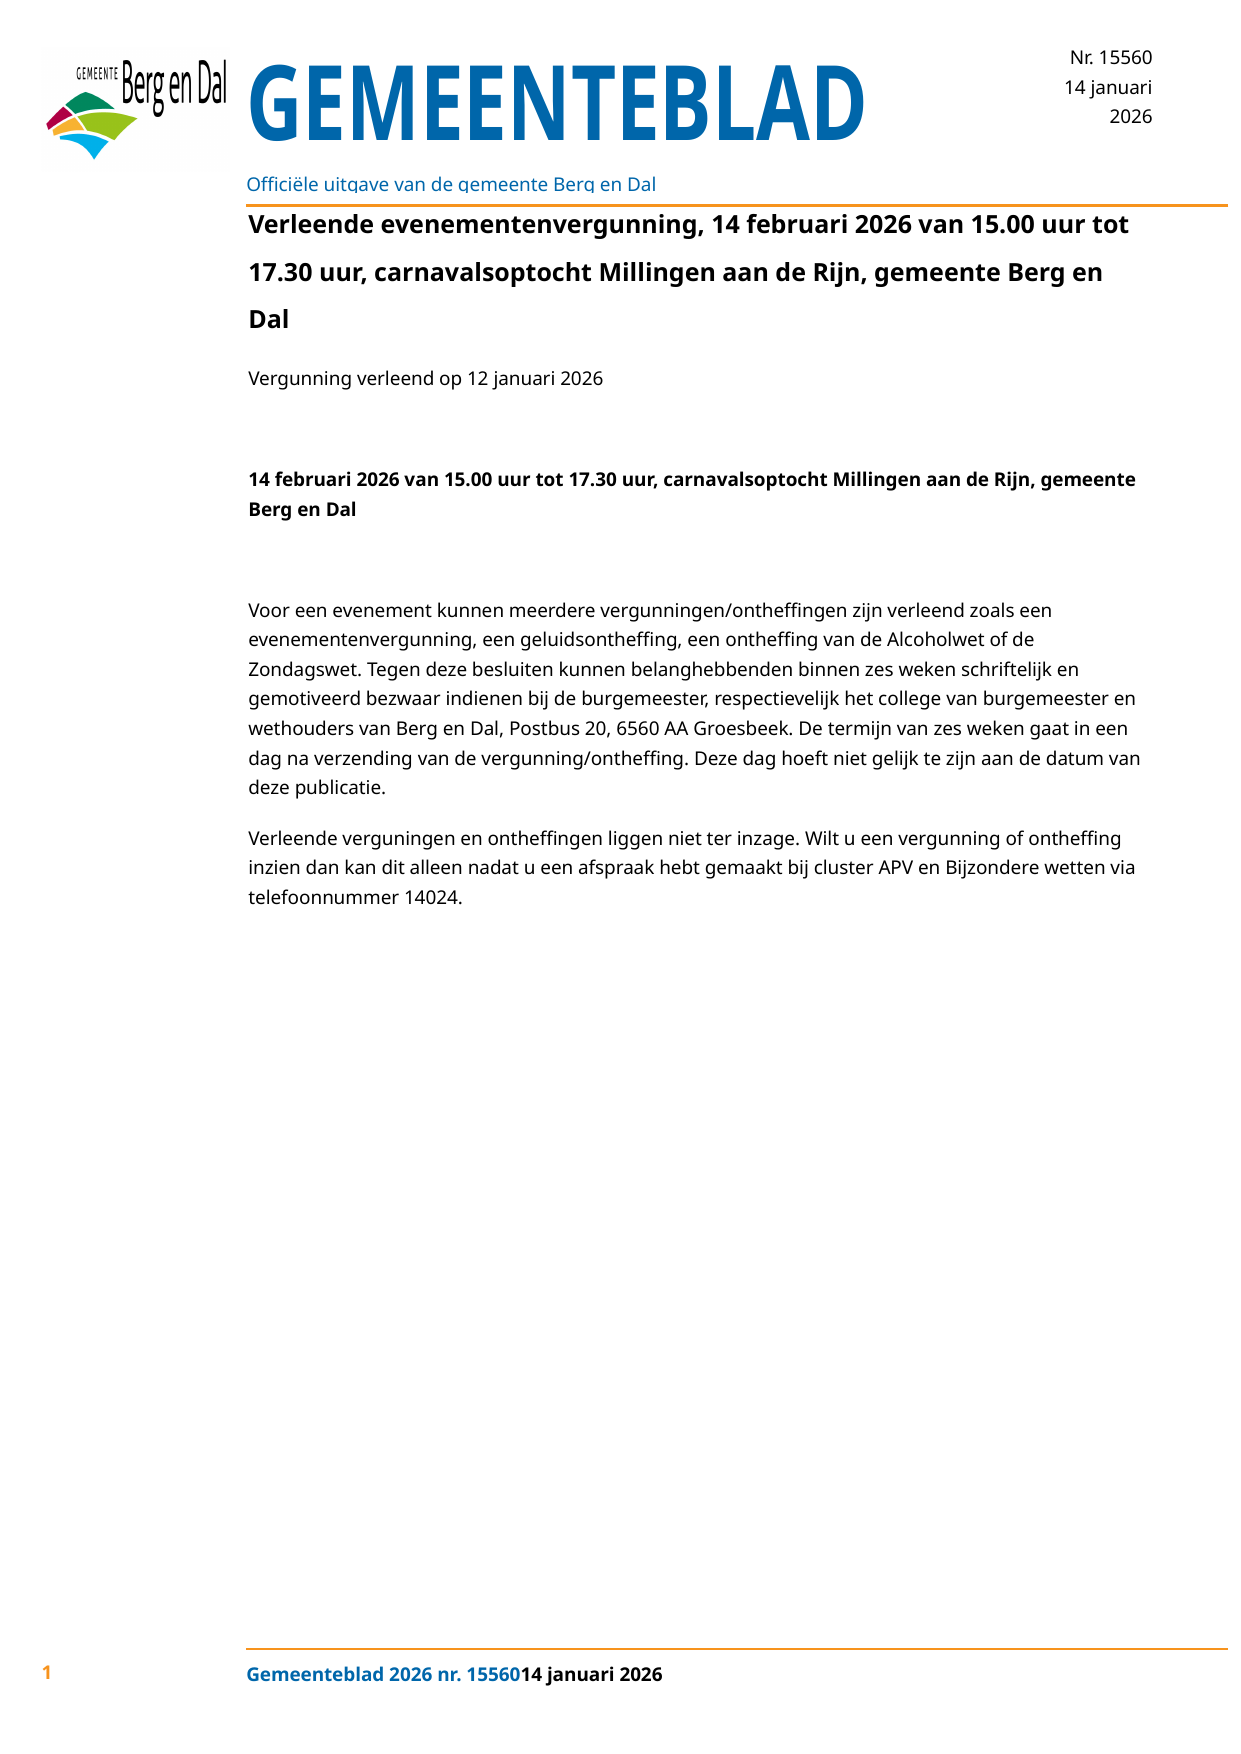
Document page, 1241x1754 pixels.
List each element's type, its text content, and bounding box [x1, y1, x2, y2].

text 14 februari 2026 van 15.00 uur tot 17.30 uur, carnavalsoptocht Millingen aan de Rijn, gemeente Berg en Dal [248, 466, 1152, 522]
text Vergunning verleend op 12 januari 2026 [248, 366, 1152, 391]
text Voor een evenement kunnen meerdere vergunningen/ontheffingen zijn verleend zoals een evenementenvergunning, een geluidsontheffing, een ontheffing van de Alcoholwet of de Zondagswet. Tegen deze besluiten kunnen belanghebbenden binnen zes weken schriftelijk en gemotiveerd bezwaar indienen bij de burgemeester, respectievelijk het college van burgemeester en wethouders van Berg en Dal, Postbus 20, 6560 AA Groesbeek. De termijn van zes weken gaat in een dag na verzending van de vergunning/ontheffing. Deze dag hoeft niet gelijk te zijn aan de datum van deze publicatie. [248, 597, 1152, 800]
text Verleende evenementenvergunning, 14 februari 2026 van 15.00 uur tot 17.30 uur, carnavalsoptocht Millingen aan de Rijn, gemeente Berg en Dal [248, 207, 1152, 336]
picture [41, 47, 231, 172]
text Verleende verguningen en ontheffingen liggen niet ter inzage. Wilt u een vergunning of ontheffing inzien dan kan dit alleen nadat u een afspraak hebt gemaakt bij cluster APV en Bijzondere wetten via telefoonnummer 14024. [248, 825, 1152, 909]
